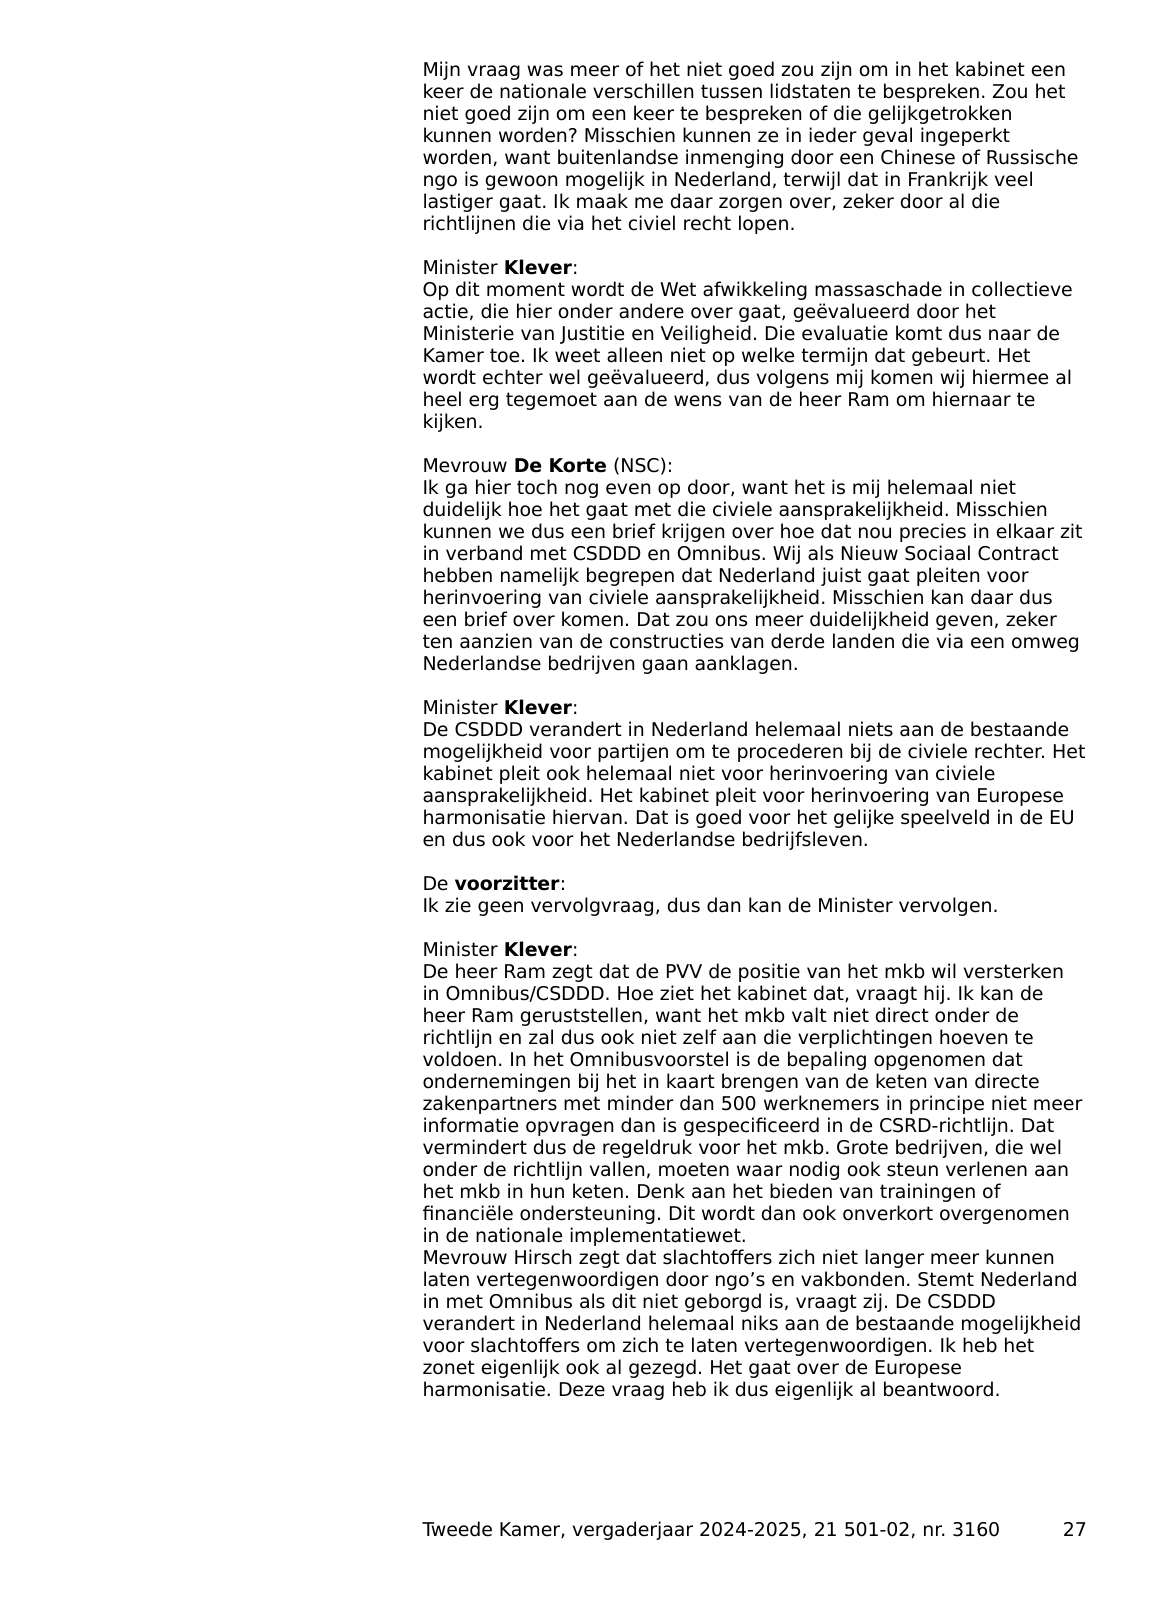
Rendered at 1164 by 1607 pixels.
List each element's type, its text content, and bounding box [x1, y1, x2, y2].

text Op dit moment wordt de Wet afwikkeling massaschade in collectieve actie, die hier onder andere over gaat, geëvalueerd door het Ministerie van Justitie en Veiligheid. Die evaluatie komt dus naar de Kamer toe. Ik weet alleen niet op welke termijn dat gebeurt. Het wordt echter wel geëvalueerd, dus volgens mij komen wij hiermee al heel erg tegemoet aan de wens van de heer Ram om hiernaar te kijken. [422, 279, 1087, 433]
text Minister Klever: [422, 697, 1087, 719]
text De CSDDD verandert in Nederland helemaal niets aan de bestaande mogelijkheid voor partijen om te procederen bij de civiele rechter. Het kabinet pleit ook helemaal niet voor herinvoering van civiele aansprakelijkheid. Het kabinet pleit voor herinvoering van Europese harmonisatie hiervan. Dat is goed voor het gelijke speelveld in de EU en dus ook voor het Nederlandse bedrijfsleven. [422, 719, 1087, 851]
text Mijn vraag was meer of het niet goed zou zijn om in het kabinet een keer de nationale verschillen tussen lidstaten te bespreken. Zou het niet goed zijn om een keer te bespreken of die gelijkgetrokken kunnen worden? Misschien kunnen ze in ieder geval ingeperkt worden, want buitenlandse inmenging door een Chinese of Russische ngo is gewoon mogelijk in Nederland, terwijl dat in Frankrijk veel lastiger gaat. Ik maak me daar zorgen over, zeker door al die richtlijnen die via het civiel recht lopen. [422, 59, 1087, 235]
text Mevrouw Hirsch zegt dat slachtoffers zich niet langer meer kunnen laten vertegenwoordigen door ngo’s en vakbonden. Stemt Nederland in met Omnibus als dit niet geborgd is, vraagt zij. De CSDDD verandert in Nederland helemaal niks aan de bestaande mogelijkheid voor slachtoffers om zich te laten vertegenwoordigen. Ik heb het zonet eigenlijk ook al gezegd. Het gaat over de Europese harmonisatie. Deze vraag heb ik dus eigenlijk al beantwoord. [422, 1247, 1087, 1401]
text Ik ga hier toch nog even op door, want het is mij helemaal niet duidelijk hoe het gaat met die civiele aansprakelijkheid. Misschien kunnen we dus een brief krijgen over hoe dat nou precies in elkaar zit in verband met CSDDD en Omnibus. Wij als Nieuw Sociaal Contract hebben namelijk begrepen dat Nederland juist gaat pleiten voor herinvoering van civiele aansprakelijkheid. Misschien kan daar dus een brief over komen. Dat zou ons meer duidelijkheid geven, zeker ten aanzien van de constructies van derde landen die via een omweg Nederlandse bedrijven gaan aanklagen. [422, 477, 1087, 675]
text De voorzitter: [422, 873, 1087, 895]
text Ik zie geen vervolgvraag, dus dan kan de Minister vervolgen. [422, 895, 1087, 917]
text De heer Ram zegt dat de PVV de positie van het mkb wil versterken in Omnibus/CSDDD. Hoe ziet het kabinet dat, vraagt hij. Ik kan de heer Ram geruststellen, want het mkb valt niet direct onder de richtlijn en zal dus ook niet zelf aan die verplichtingen hoeven te voldoen. In het Omnibusvoorstel is de bepaling opgenomen dat ondernemingen bij het in kaart brengen van de keten van directe zakenpartners met minder dan 500 werknemers in principe niet meer informatie opvragen dan is gespecificeerd in de CSRD-richtlijn. Dat vermindert dus de regeldruk voor het mkb. Grote bedrijven, die wel onder de richtlijn vallen, moeten waar nodig ook steun verlenen aan het mkb in hun keten. Denk aan het bieden van trainingen of financiële ondersteuning. Dit wordt dan ook onverkort overgenomen in de nationale implementatiewet. [422, 961, 1087, 1247]
text Minister Klever: [422, 257, 1087, 279]
text Minister Klever: [422, 939, 1087, 961]
text Mevrouw De Korte (NSC): [422, 455, 1087, 477]
